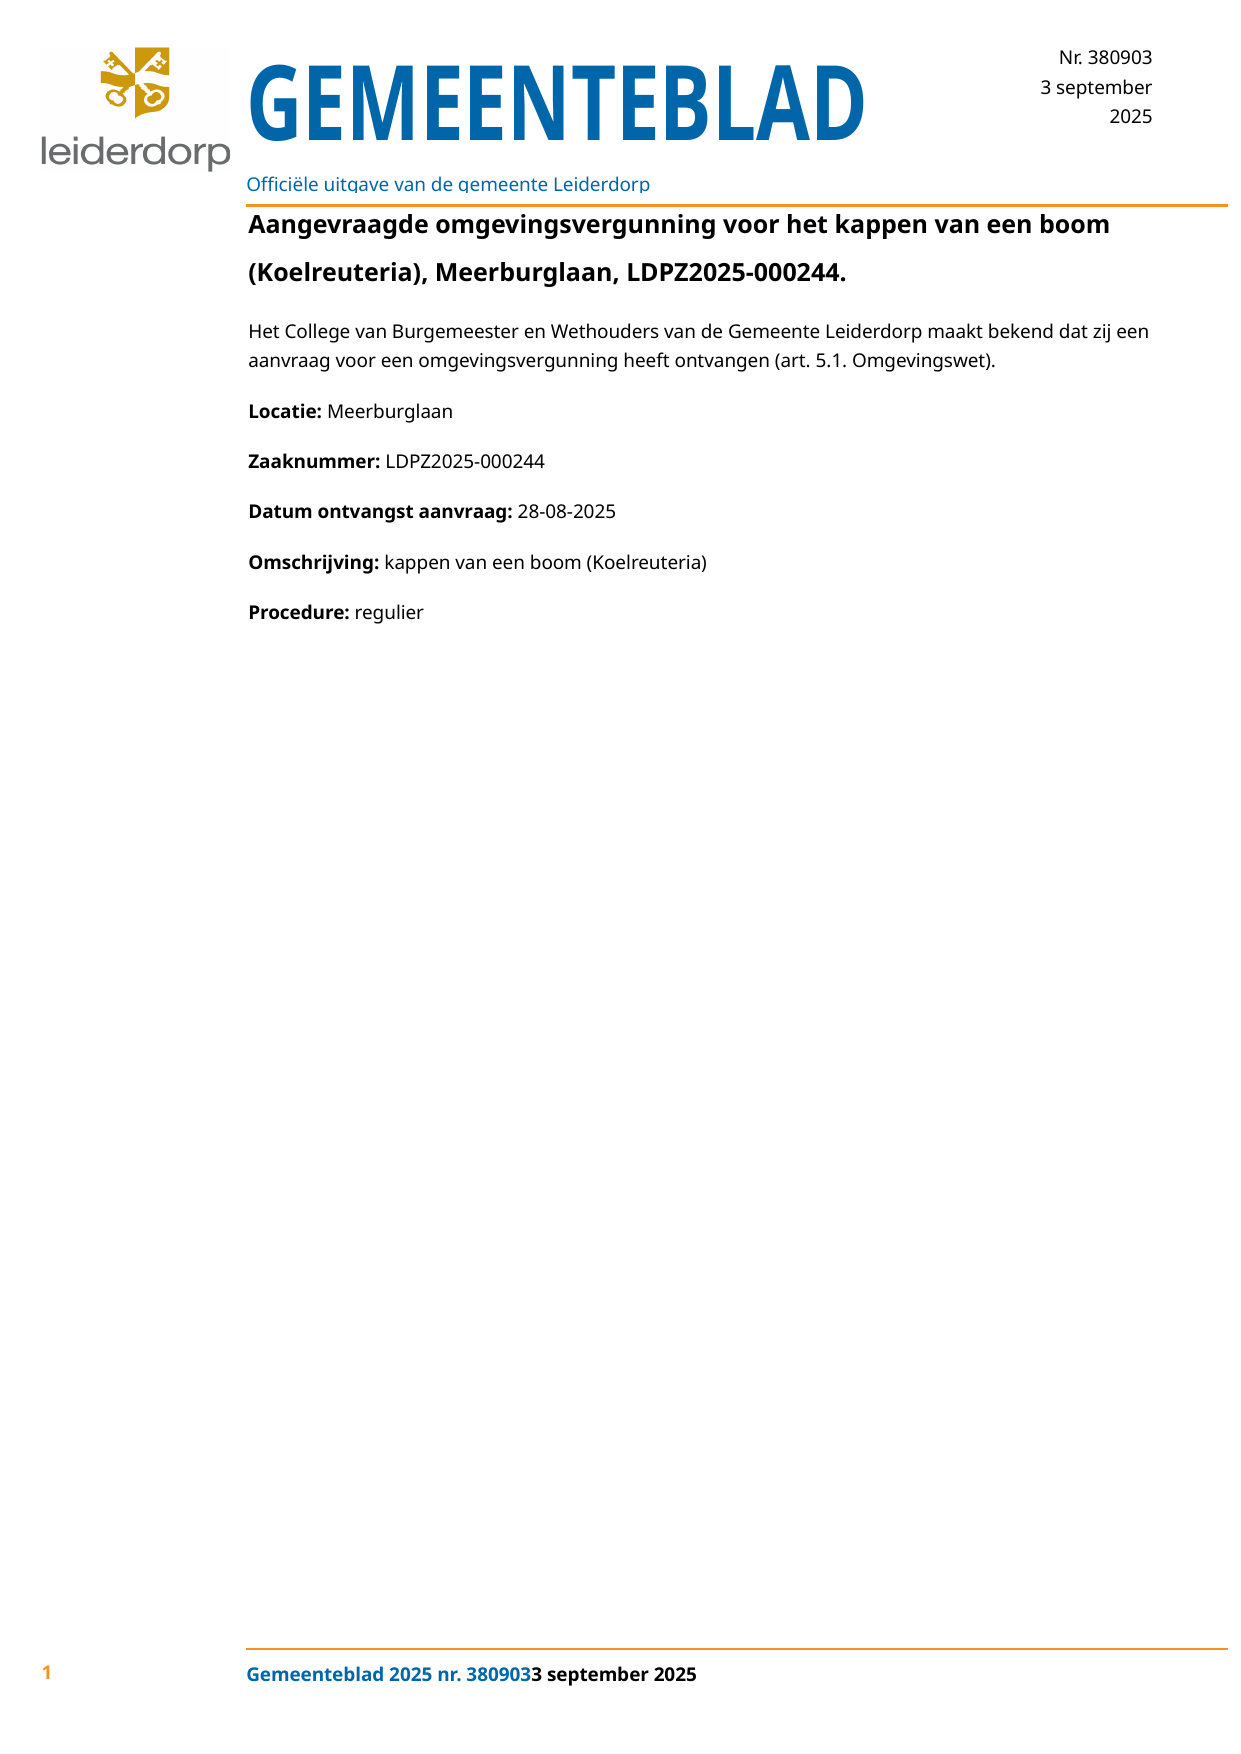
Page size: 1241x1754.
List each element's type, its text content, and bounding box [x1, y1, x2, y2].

text Omschrijving: kappen van een boom (Koelreuteria) [248, 549, 1152, 575]
text Procedure: regulier [248, 599, 1152, 625]
text Zaaknummer: LDPZ2025-000244 [248, 448, 1152, 474]
text Datum ontvangst aanvraag: 28-08-2025 [248, 499, 1152, 524]
text Het College van Burgemeester en Wethouders van de Gemeente Leiderdorp maakt bekend dat zij een aanvraag voor een omgevingsvergunning heeft ontvangen (art. 5.1. Omgevingswet). [248, 318, 1152, 373]
text Locatie: Meerburglaan [248, 398, 1152, 424]
picture [41, 47, 231, 172]
text Aangevraagde omgevingsvergunning voor het kappen van een boom (Koelreuteria), Meerburglaan, LDPZ2025-000244. [248, 207, 1152, 288]
